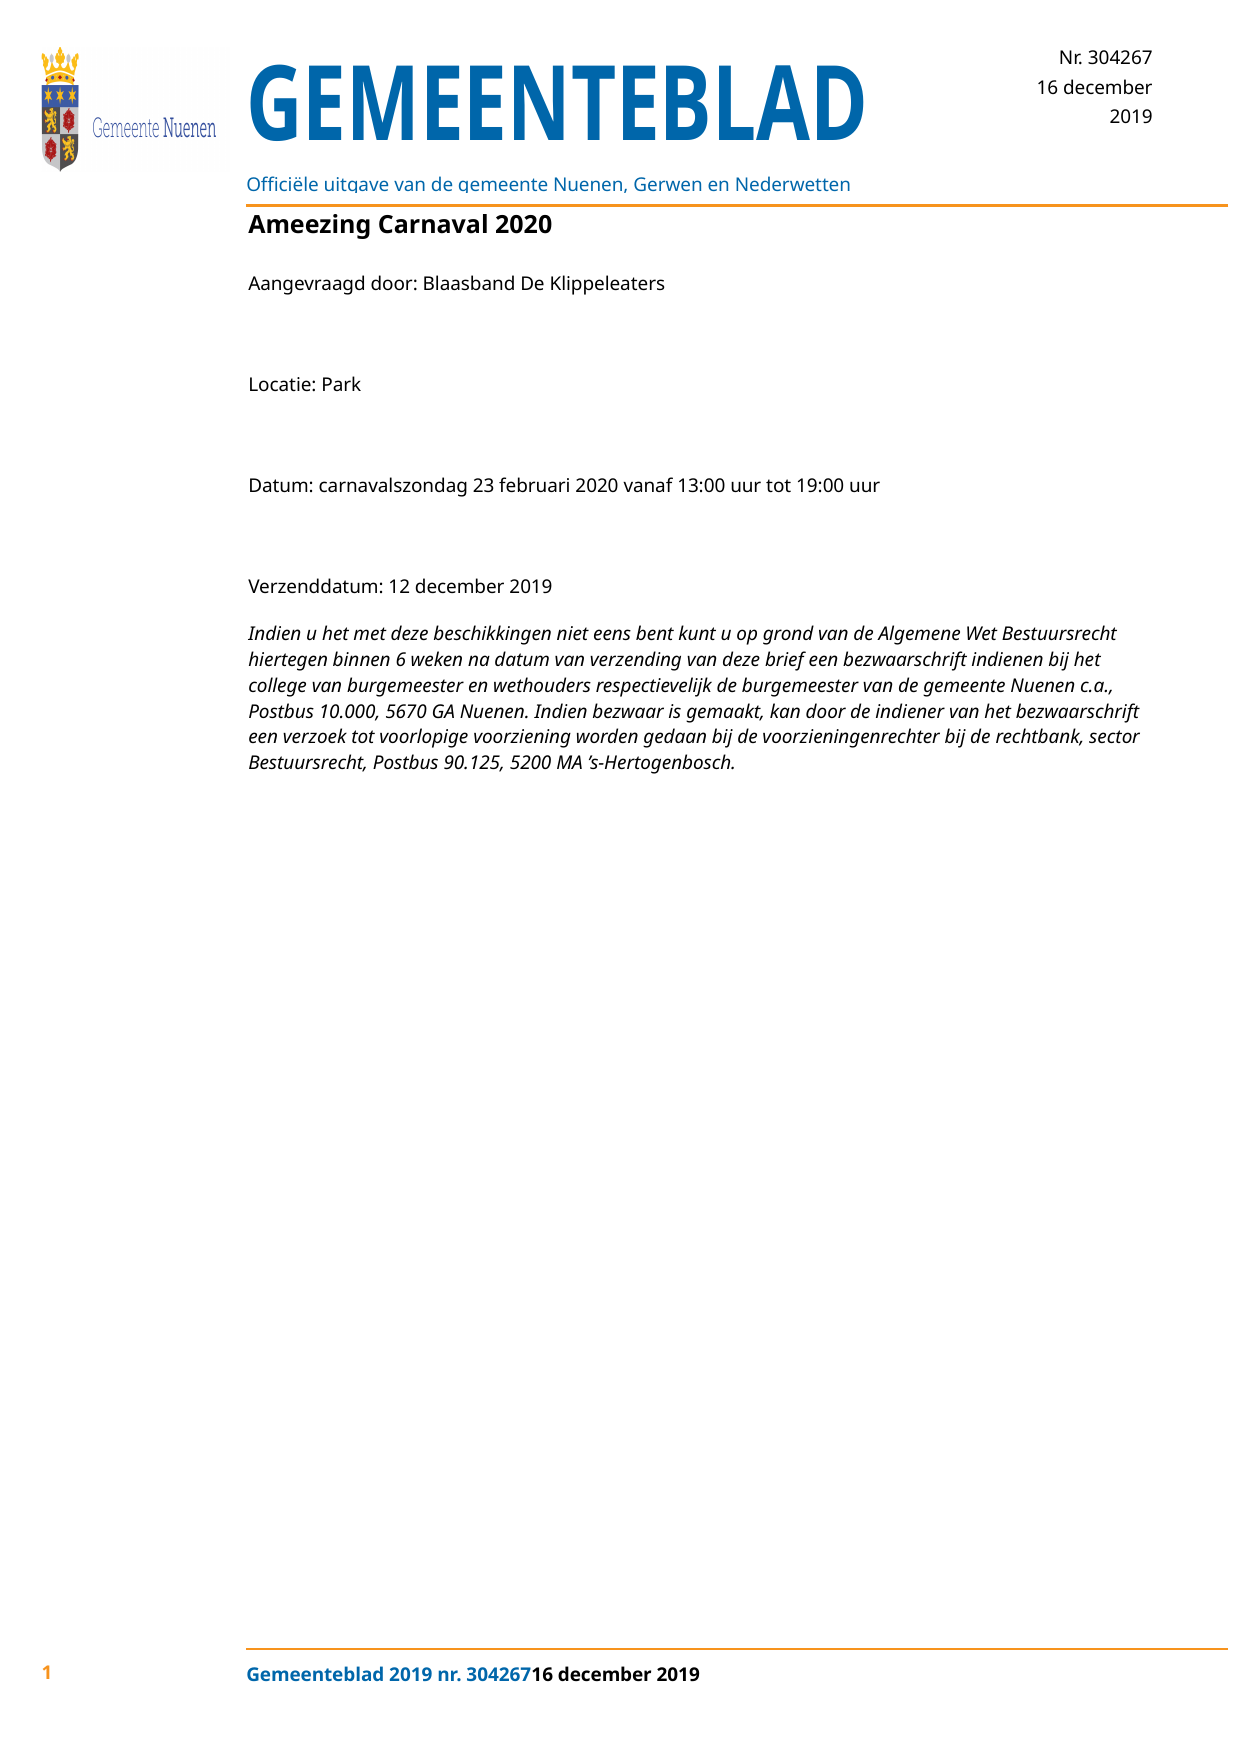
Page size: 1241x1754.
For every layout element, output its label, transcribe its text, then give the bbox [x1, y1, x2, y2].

text Verzenddatum: 12 december 2019 [248, 573, 1152, 598]
text Datum: carnavalszondag 23 februari 2020 vanaf 13:00 uur tot 19:00 uur [248, 472, 1152, 498]
text Ameezing Carnaval 2020 [248, 207, 1152, 241]
text Indien u het met deze beschikkingen niet eens bent kunt u op grond van de Algemene Wet Bestuursrecht hiertegen binnen 6 weken na datum van verzending van deze brief een bezwaarschrift indienen bij het college van burgemeester en wethouders respectievelijk de burgemeester van de gemeente Nuenen c.a., Postbus 10.000, 5670 GA Nuenen. Indien bezwaar is gemaakt, kan door de indiener van het bezwaarschrift een verzoek tot voorlopige voorziening worden gedaan bij de voorzieningenrechter bij de rechtbank, sector Bestuursrecht, Postbus 90.125, 5200 MA ’s-Hertogenbosch. [248, 621, 1152, 775]
text Locatie: Park [248, 371, 1152, 397]
picture [41, 47, 231, 172]
text Aangevraagd door: Blaasband De Klippeleaters [248, 270, 1152, 296]
